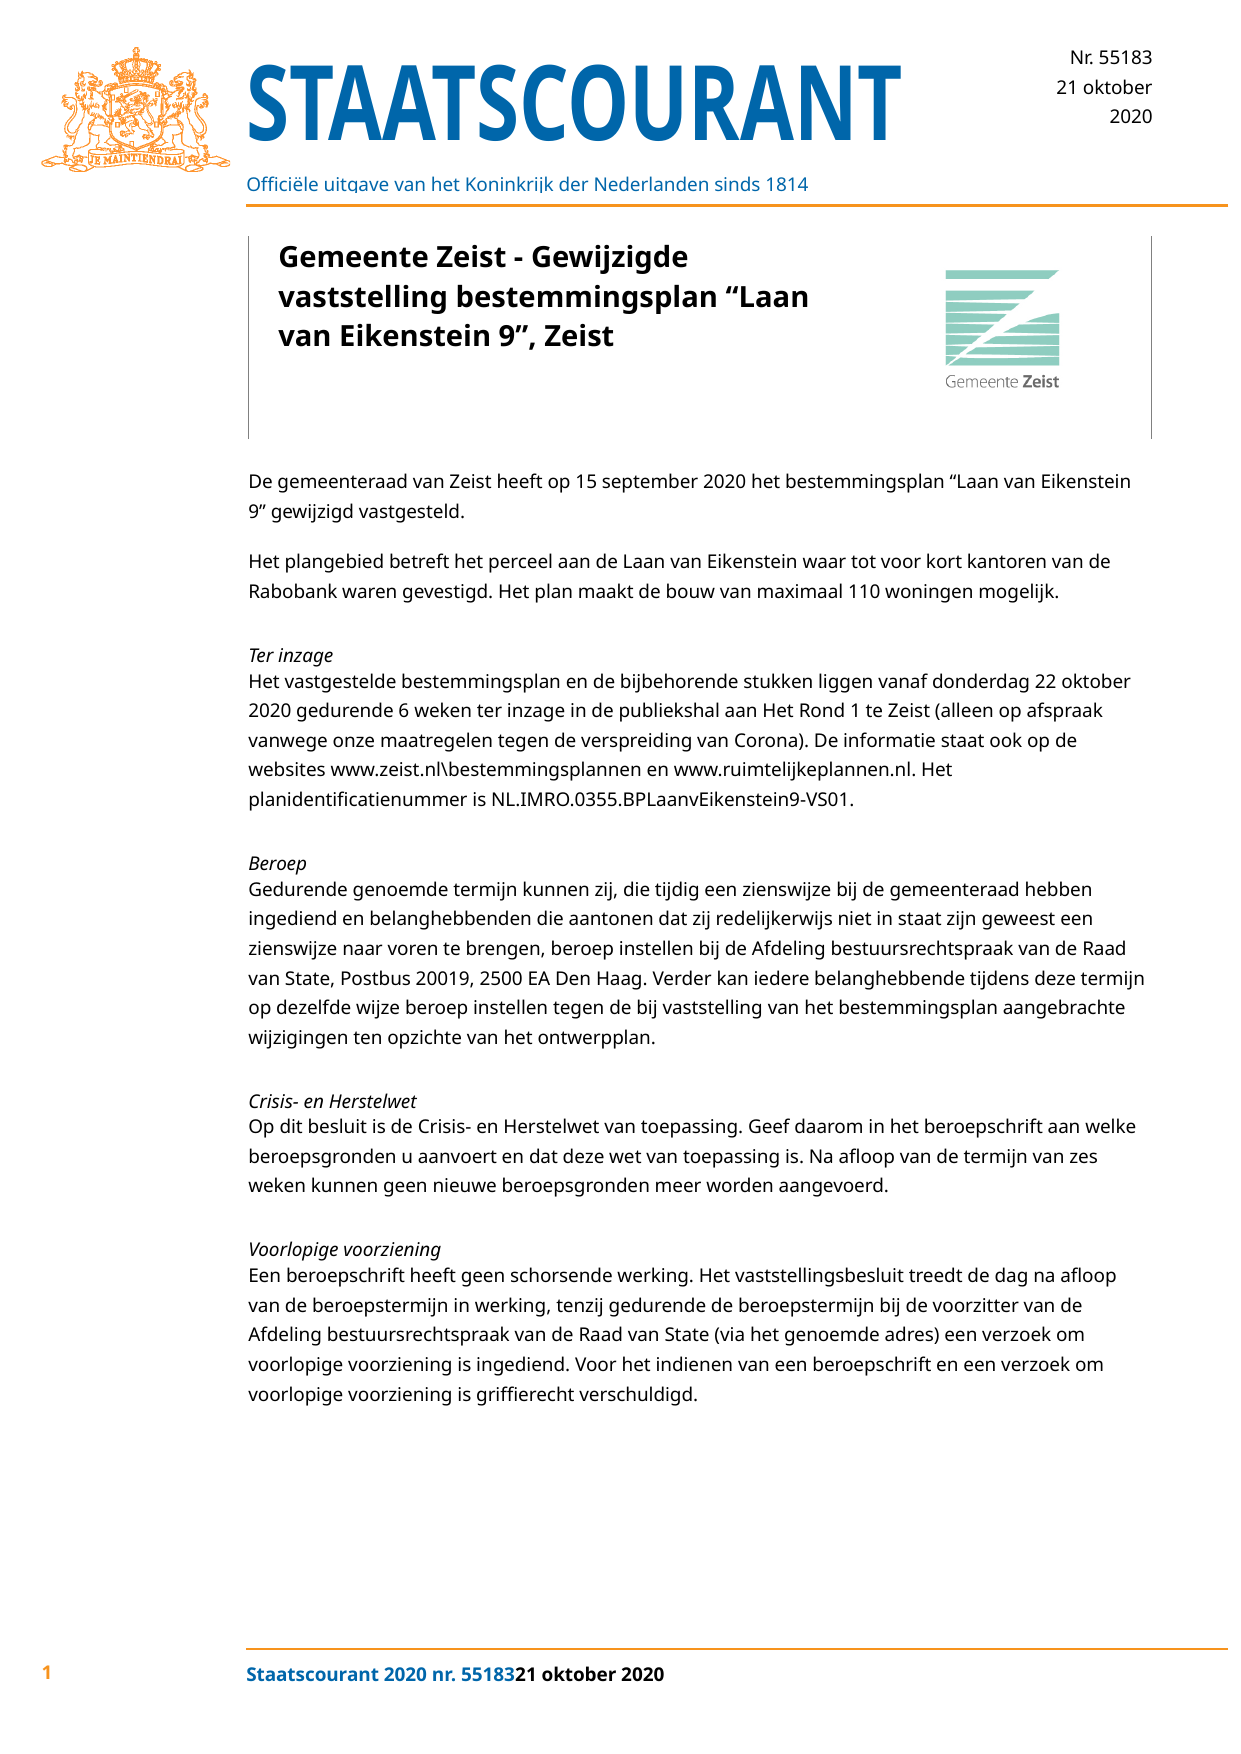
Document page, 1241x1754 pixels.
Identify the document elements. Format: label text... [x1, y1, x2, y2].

picture [41, 47, 231, 172]
text Gedurende genoemde termijn kunnen zij, die tijdig een zienswijze bij de gemeenteraad hebben ingediend en belanghebbenden die aantonen dat zij redelijkerwijs niet in staat zijn geweest een zienswijze naar voren te brengen, beroep instellen bij de Afdeling bestuursrechtspraak van de Raad van State, Postbus 20019, 2500 EA Den Haag. Verder kan iedere belanghebbende tijdens deze termijn op dezelfde wijze beroep instellen tegen de bij vaststelling van het bestemmingsplan aangebrachte wijzigingen ten opzichte van het ontwerpplan. [248, 876, 1152, 1049]
text Crisis- en Herstelwet [248, 1088, 1152, 1113]
text Het vastgestelde bestemmingsplan en de bijbehorende stukken liggen vanaf donderdag 22 oktober 2020 gedurende 6 weken ter inzage in de publiekshal aan Het Rond 1 te Zeist (alleen op afspraak vanwege onze maatregelen tegen de verspreiding van Corona). De informatie staat ook op de websites www.zeist.nl\bestemmingsplannen en www.ruimtelijkeplannen.nl. Het planidentificatienummer is NL.IMRO.0355.BPLaanvEikenstein9-VS01. [248, 668, 1152, 812]
text Het plangebied betreft het perceel aan de Laan van Eikenstein waar tot voor kort kantoren van de Rabobank waren gevestigd. Het plan maakt de bouw van maximaal 110 woningen mogelijk. [248, 549, 1152, 604]
table_header [850, 236, 910, 413]
table_header [1091, 236, 1151, 413]
text Beroep [248, 850, 1152, 876]
picture [910, 236, 1091, 414]
table_header [850, 414, 1151, 439]
text Op dit besluit is de Crisis- en Herstelwet van toepassing. Geef daarom in het beroepschrift aan welke beroepsgronden u aanvoert en dat deze wet van toepassing is. Na afloop van de termijn van zes weken kunnen geen nieuwe beroepsgronden meer worden aangevoerd. [248, 1113, 1152, 1198]
text Ter inzage [248, 642, 1152, 668]
text Een beroepschrift heeft geen schorsende werking. Het vaststellingsbesluit treedt de dag na afloop van de beroepstermijn in werking, tenzij gedurende de beroepstermijn bij de voorzitter van de Afdeling bestuursrechtspraak van de Raad van State (via het genoemde adres) een verzoek om voorlopige voorziening is ingediend. Voor het indienen van een beroepschrift en een verzoek om voorlopige voorziening is griffierecht verschuldigd. [248, 1262, 1152, 1406]
table_header Gemeente Zeist - Gewijzigde vaststelling bestemmingsplan “Laan van Eikenstein 9”, Zeist [249, 236, 850, 439]
text De gemeenteraad van Zeist heeft op 15 september 2020 het bestemmingsplan “Laan van Eikenstein 9” gewijzigd vastgesteld. [248, 469, 1152, 524]
text Voorlopige voorziening [248, 1237, 1152, 1262]
